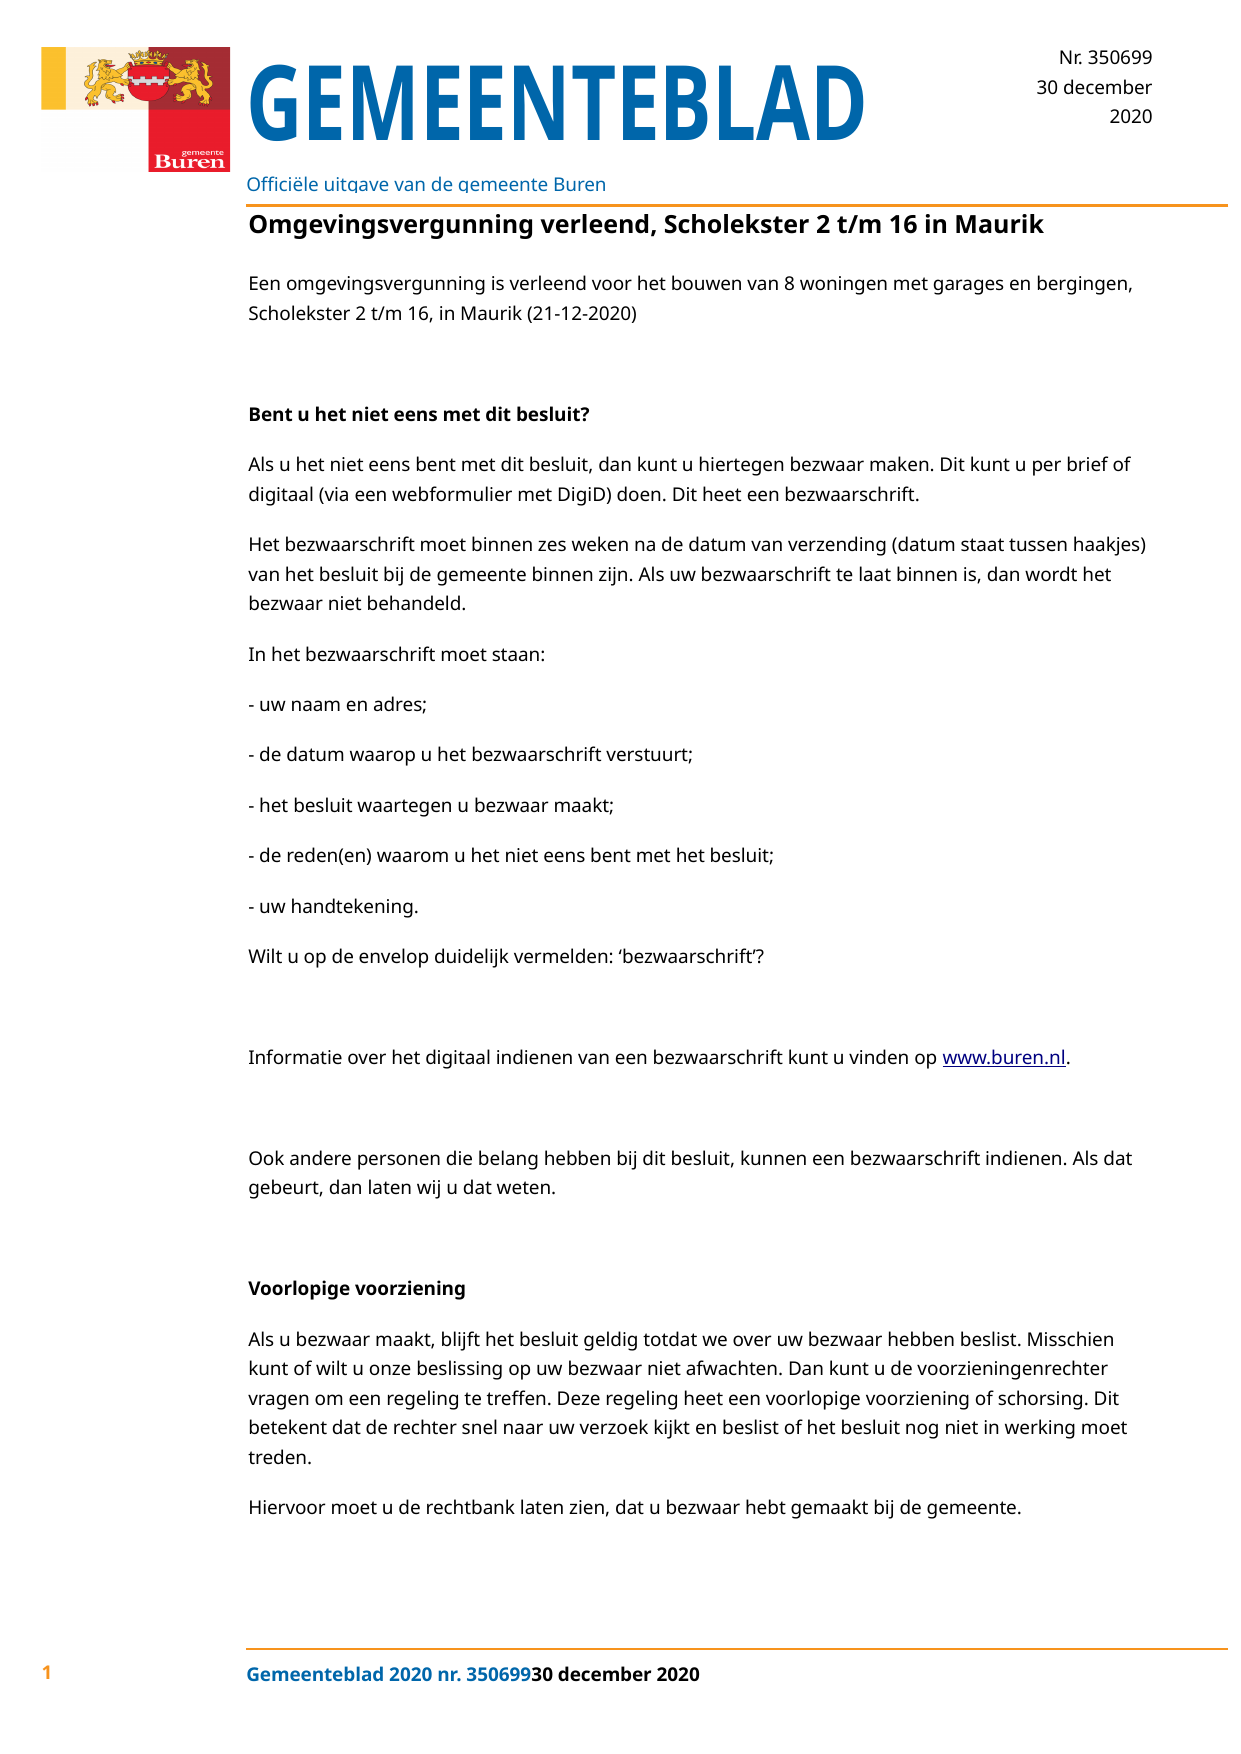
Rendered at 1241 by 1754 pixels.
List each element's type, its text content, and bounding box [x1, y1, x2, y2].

text Als u het niet eens bent met dit besluit, dan kunt u hiertegen bezwaar maken. Dit kunt u per brief of digitaal (via een webformulier met DigiD) doen. Dit heet een bezwaarschrift. [248, 451, 1152, 506]
text Bent u het niet eens met dit besluit? [248, 401, 1152, 426]
text Ook andere personen die belang hebben bij dit besluit, kunnen een bezwaarschrift indienen. Als dat gebeurt, dan laten wij u dat weten. [248, 1145, 1152, 1200]
text Informatie over het digitaal indienen van een bezwaarschrift kunt u vinden op www.buren.nl. [248, 1044, 1152, 1070]
text Het bezwaarschrift moet binnen zes weken na de datum van verzending (datum staat tussen haakjes) van het besluit bij de gemeente binnen zijn. Als uw bezwaarschrift te laat binnen is, dan wordt het bezwaar niet behandeld. [248, 531, 1152, 616]
text - het besluit waartegen u bezwaar maakt; [248, 792, 1152, 818]
text - uw naam en adres; [248, 691, 1152, 717]
text - de datum waarop u het bezwaarschrift verstuurt; [248, 742, 1152, 767]
text Voorlopige voorziening [248, 1275, 1152, 1301]
text Omgevingsvergunning verleend, Scholekster 2 t/m 16 in Maurik [248, 207, 1152, 241]
text Wilt u op de envelop duidelijk vermelden: ‘bezwaarschrift’? [248, 943, 1152, 969]
text Als u bezwaar maakt, blijft het besluit geldig totdat we over uw bezwaar hebben beslist. Misschien kunt of wilt u onze beslissing op uw bezwaar niet afwachten. Dan kunt u de voorzieningenrechter vragen om een regeling te treffen. Deze regeling heet een voorlopige voorziening of schorsing. Dit betekent dat de rechter snel naar uw verzoek kijkt en beslist of het besluit nog niet in werking moet treden. [248, 1326, 1152, 1470]
text In het bezwaarschrift moet staan: [248, 641, 1152, 666]
picture [41, 47, 231, 172]
text - uw handtekening. [248, 893, 1152, 918]
text - de reden(en) waarom u het niet eens bent met het besluit; [248, 842, 1152, 868]
text Een omgevingsvergunning is verleend voor het bouwen van 8 woningen met garages en bergingen, Scholekster 2 t/m 16, in Maurik (21-12-2020) [248, 270, 1152, 326]
text Hiervoor moet u de rechtbank laten zien, dat u bezwaar hebt gemaakt bij de gemeente. [248, 1494, 1152, 1520]
